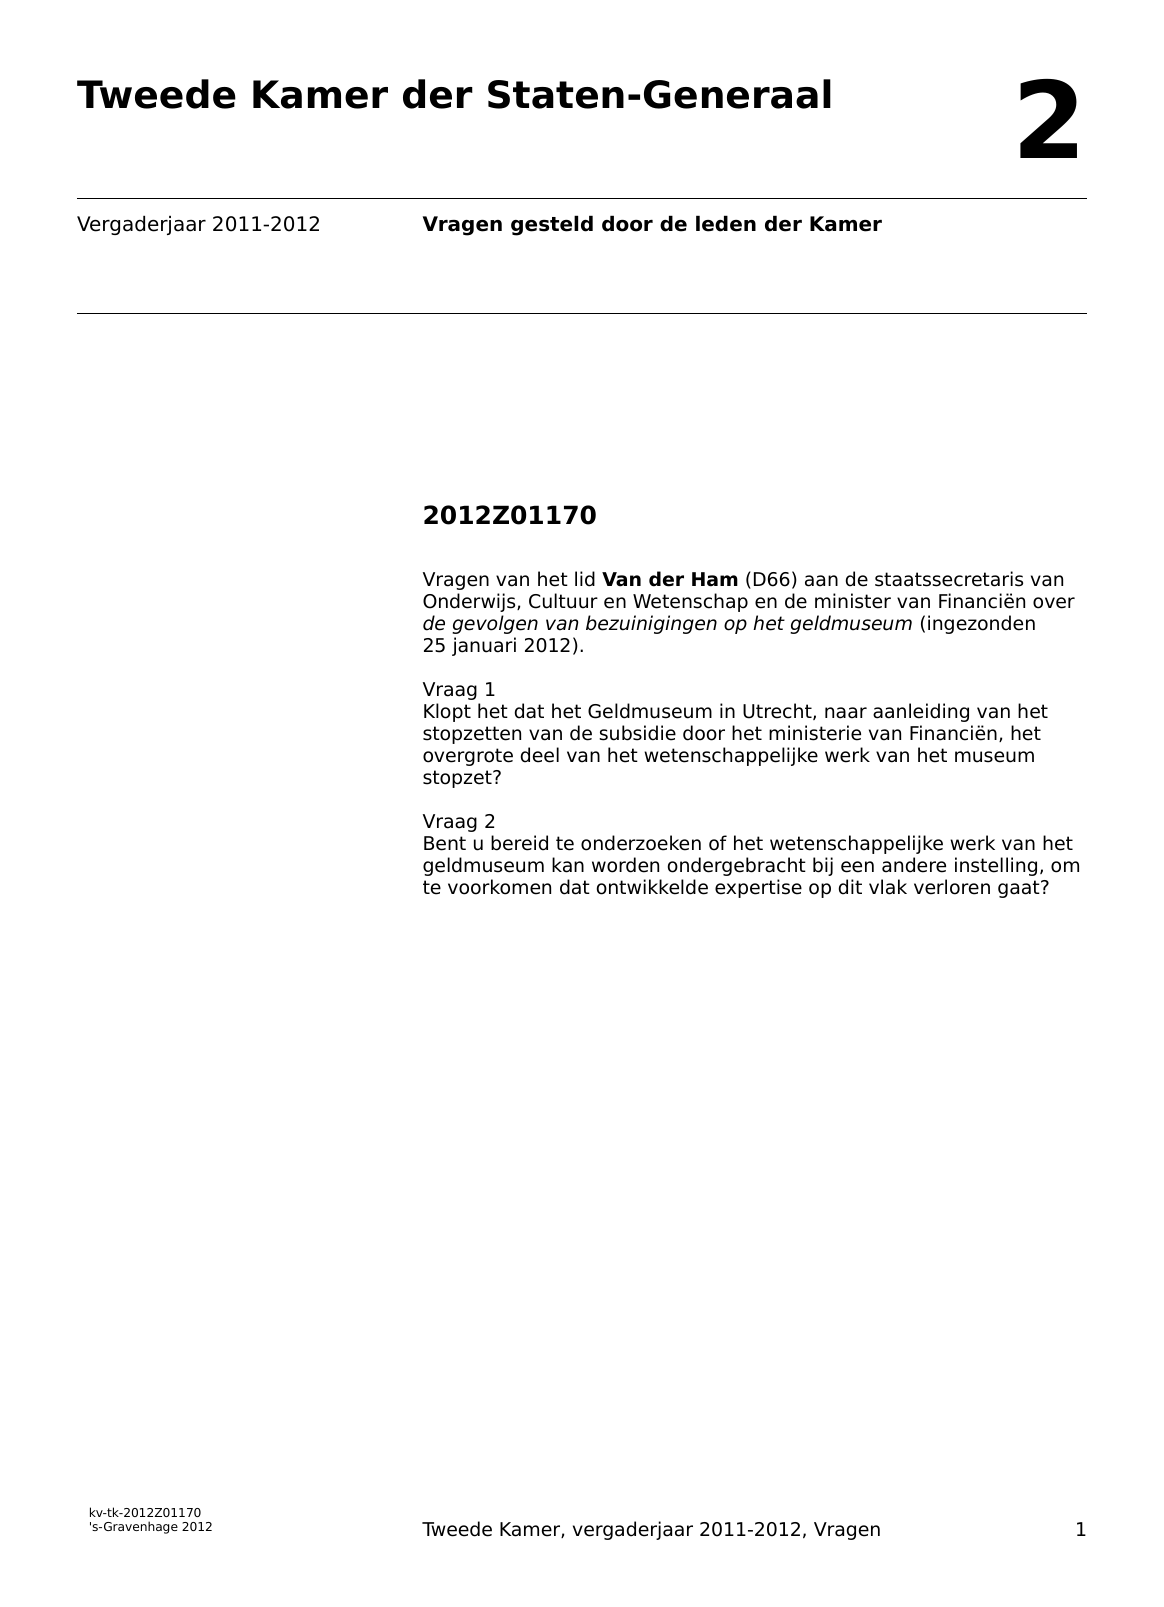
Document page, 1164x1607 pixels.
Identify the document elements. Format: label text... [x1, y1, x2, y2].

text Vraag 2 [422, 811, 1087, 833]
table_cell Vragen gesteld door de leden der Kamer [422, 199, 1087, 313]
text Vragen van het lid Van der Ham (D66) aan de staatssecretaris van Onderwijs, Cultuur en Wetenschap en de minister van Financiën over de gevolgen van bezuinigingen op het geldmuseum (ingezonden 25 januari 2012). [422, 569, 1087, 657]
text kv-tk-2012Z01170 [88, 1506, 323, 1520]
text Vraag 1 [422, 679, 1087, 701]
text 2012Z01170 [422, 501, 1087, 531]
text Klopt het dat het Geldmuseum in Utrecht, naar aanleiding van het stopzetten van de subsidie door het ministerie van Financiën, het overgrote deel van het wetenschappelijke werk van het museum stopzet? [422, 701, 1087, 789]
text Bent u bereid te onderzoeken of het wetenschappelijke werk van het geldmuseum kan worden ondergebracht bij een andere instelling, om te voorkomen dat ontwikkelde expertise op dit vlak verloren gaat? [422, 833, 1087, 899]
table_header Tweede Kamer der Staten-Generaal [77, 59, 886, 198]
table_header 2 [886, 59, 1087, 198]
table_cell Vergaderjaar 2011-2012 [77, 199, 422, 313]
text 's-Gravenhage 2012 [88, 1520, 323, 1534]
